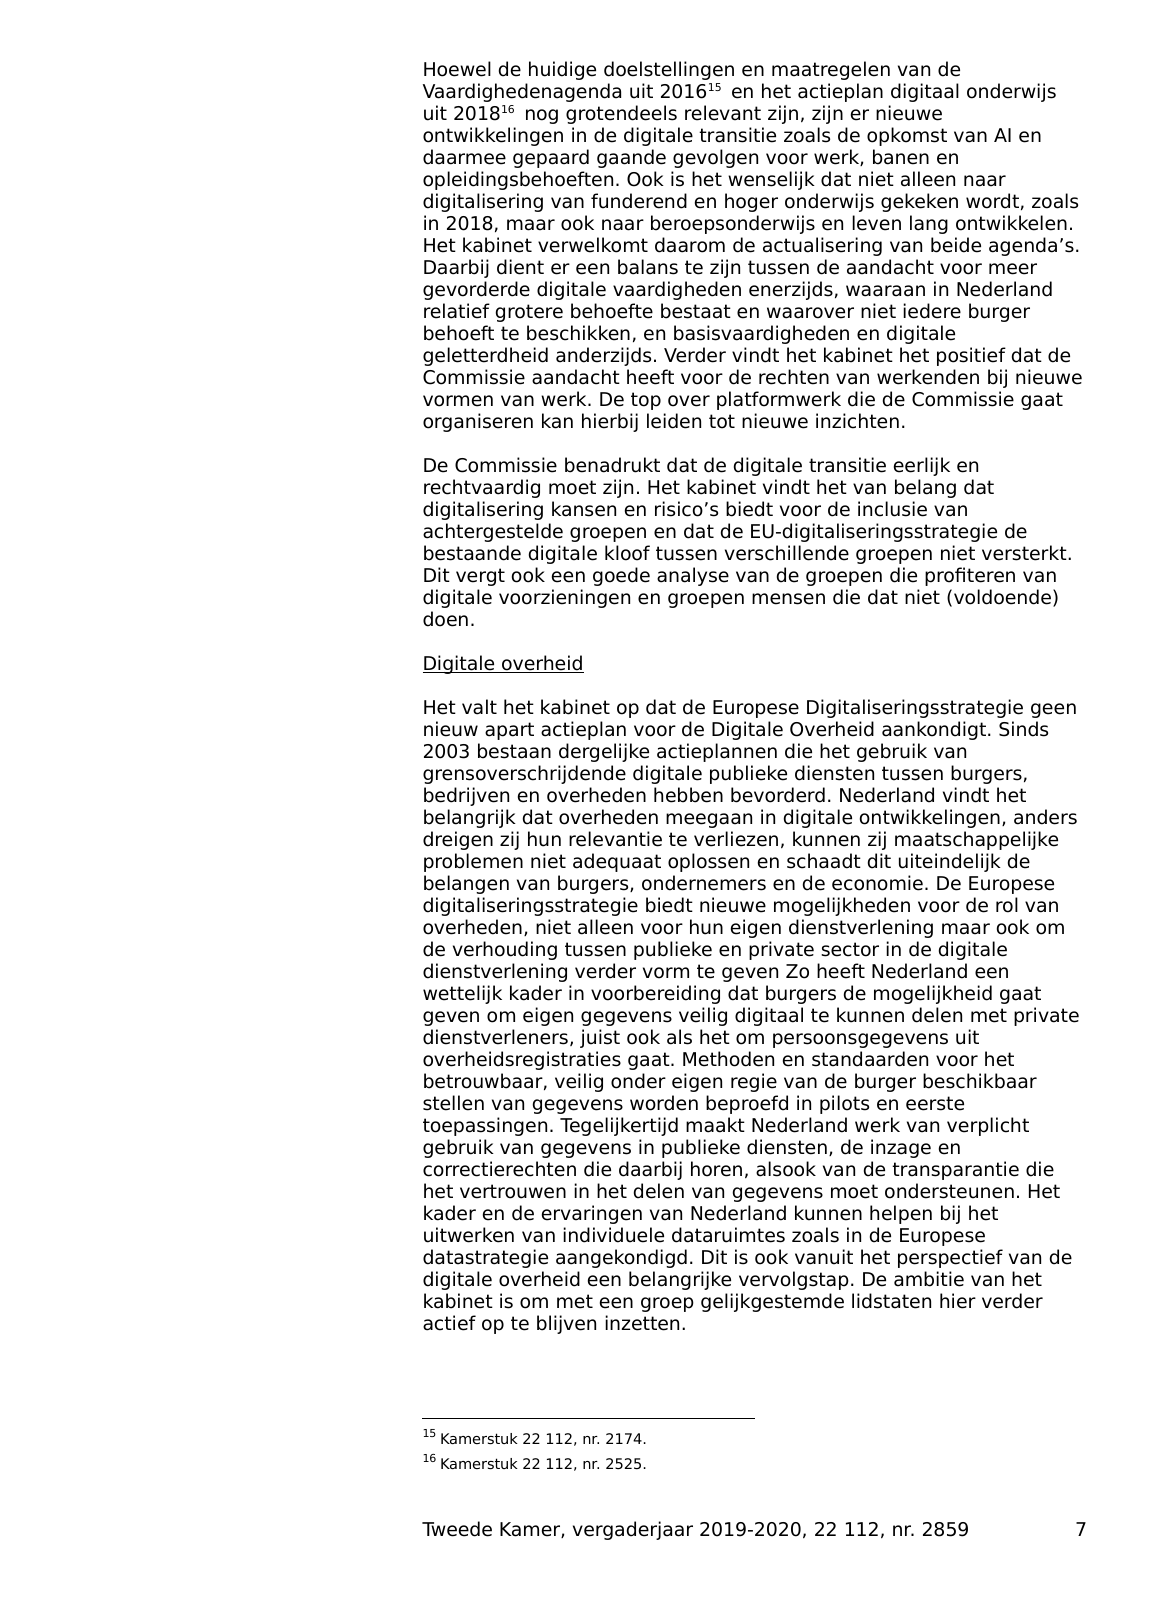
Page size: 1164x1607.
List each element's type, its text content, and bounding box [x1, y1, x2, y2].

text Hoewel de huidige doelstellingen en maatregelen van de Vaardighedenagenda uit 2016 en het actieplan digitaal onderwijs uit 2018 nog grotendeels relevant zijn, zijn er nieuwe ontwikkelingen in de digitale transitie zoals de opkomst van AI en daarmee gepaard gaande gevolgen voor werk, banen en opleidingsbehoeften. Ook is het wenselijk dat niet alleen naar digitalisering van funderend en hoger onderwijs gekeken wordt, zoals in 2018, maar ook naar beroepsonderwijs en leven lang ontwikkelen. Het kabinet verwelkomt daarom de actualisering van beide agenda’s. Daarbij dient er een balans te zijn tussen de aandacht voor meer gevorderde digitale vaardigheden enerzijds, waaraan in Nederland relatief grotere behoefte bestaat en waarover niet iedere burger behoeft te beschikken, en basisvaardigheden en digitale geletterdheid anderzijds. Verder vindt het kabinet het positief dat de Commissie aandacht heeft voor de rechten van werkenden bij nieuwe vormen van werk. De top over platformwerk die de Commissie gaat organiseren kan hierbij leiden tot nieuwe inzichten. [422, 59, 1087, 433]
text De Commissie benadrukt dat de digitale transitie eerlijk en rechtvaardig moet zijn. Het kabinet vindt het van belang dat digitalisering kansen en risico’s biedt voor de inclusie van achtergestelde groepen en dat de EU-digitaliseringsstrategie de bestaande digitale kloof tussen verschillende groepen niet versterkt. Dit vergt ook een goede analyse van de groepen die profiteren van digitale voorzieningen en groepen mensen die dat niet (voldoende) doen. [422, 455, 1087, 631]
text Kamerstuk 22 112, nr. 2525. [422, 1452, 1087, 1474]
subtitle Digitale overheid [422, 653, 1087, 675]
text Kamerstuk 22 112, nr. 2174. [422, 1427, 1087, 1449]
text Het valt het kabinet op dat de Europese Digitaliseringsstrategie geen nieuw apart actieplan voor de Digitale Overheid aankondigt. Sinds 2003 bestaan dergelijke actieplannen die het gebruik van grensoverschrijdende digitale publieke diensten tussen burgers, bedrijven en overheden hebben bevorderd. Nederland vindt het belangrijk dat overheden meegaan in digitale ontwikkelingen, anders dreigen zij hun relevantie te verliezen, kunnen zij maatschappelijke problemen niet adequaat oplossen en schaadt dit uiteindelijk de belangen van burgers, ondernemers en de economie. De Europese digitaliseringsstrategie biedt nieuwe mogelijkheden voor de rol van overheden, niet alleen voor hun eigen dienstverlening maar ook om de verhouding tussen publieke en private sector in de digitale dienstverlening verder vorm te geven Zo heeft Nederland een wettelijk kader in voorbereiding dat burgers de mogelijkheid gaat geven om eigen gegevens veilig digitaal te kunnen delen met private dienstverleners, juist ook als het om persoonsgegevens uit overheidsregistraties gaat. Methoden en standaarden voor het betrouwbaar, veilig onder eigen regie van de burger beschikbaar stellen van gegevens worden beproefd in pilots en eerste toepassingen. Tegelijkertijd maakt Nederland werk van verplicht gebruik van gegevens in publieke diensten, de inzage en correctierechten die daarbij horen, alsook van de transparantie die het vertrouwen in het delen van gegevens moet ondersteunen. Het kader en de ervaringen van Nederland kunnen helpen bij het uitwerken van individuele dataruimtes zoals in de Europese datastrategie aangekondigd. Dit is ook vanuit het perspectief van de digitale overheid een belangrijke vervolgstap. De ambitie van het kabinet is om met een groep gelijkgestemde lidstaten hier verder actief op te blijven inzetten. [422, 697, 1087, 1334]
